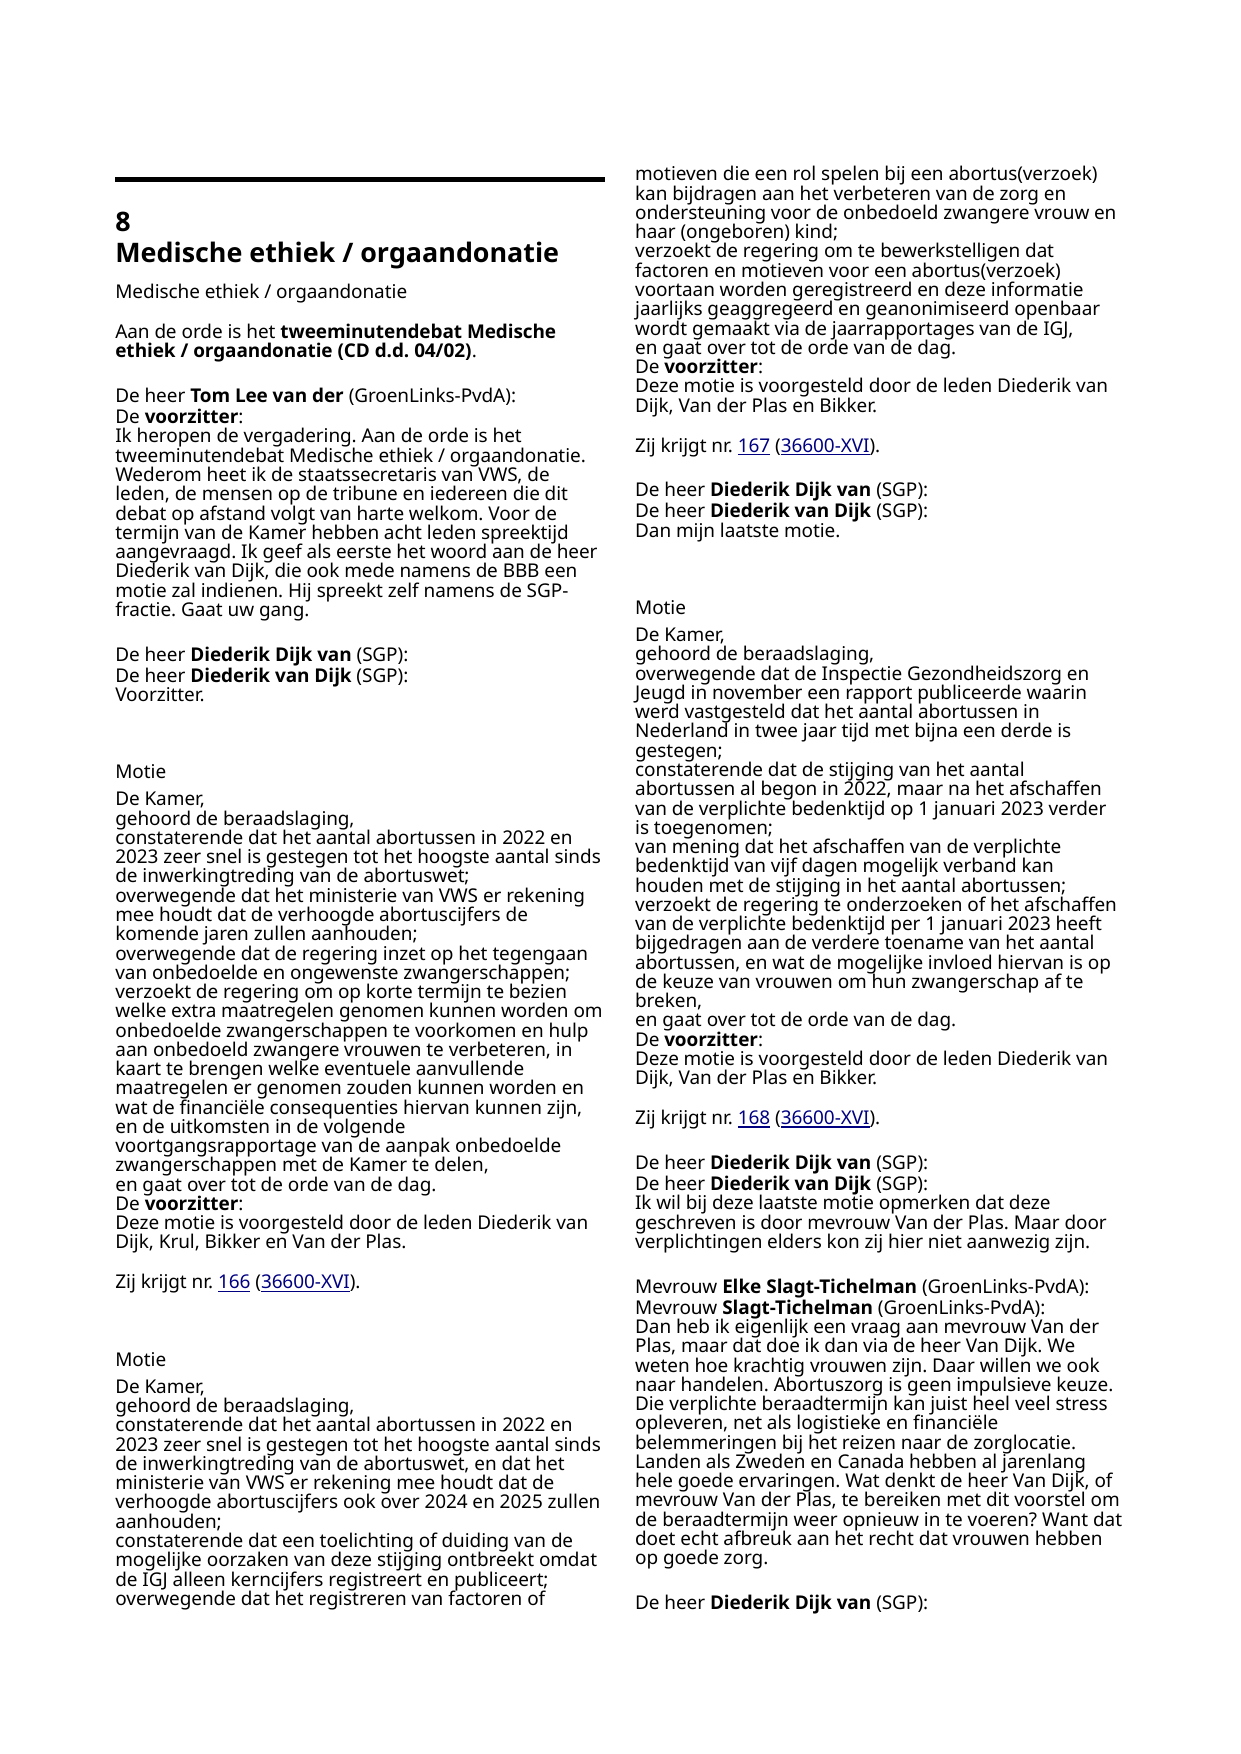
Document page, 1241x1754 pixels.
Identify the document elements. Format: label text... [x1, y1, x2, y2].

text Aan de orde is het tweeminutendebat Medische ethiek / orgaandonatie (CD d.d. 04/02). [115, 323, 605, 362]
text Zij krijgt nr. 168 (36600-XVI). [635, 1109, 1125, 1128]
text De heer Diederik van Dijk (SGP): [635, 502, 1125, 522]
text constaterende dat het aantal abortussen in 2022 en 2023 zeer snel is gestegen tot het hoogste aantal sinds de inwerkingtreding van de abortuswet, en dat het ministerie van VWS er rekening mee houdt dat de verhoogde abortuscijfers ook over 2024 en 2025 zullen aanhouden; [115, 1416, 605, 1532]
text van mening dat het afschaffen van de verplichte bedenktijd van vijf dagen mogelijk verband kan houden met de stijging in het aantal abortussen; [635, 838, 1125, 896]
text Voorzitter. [115, 686, 605, 705]
text 8 [115, 203, 605, 239]
text overwegende dat de Inspectie Gezondheidszorg en Jeugd in november een rapport publiceerde waarin werd vastgesteld dat het aantal abortussen in Nederland in twee jaar tijd met bijna een derde is gestegen; [635, 664, 1125, 761]
text Zij krijgt nr. 167 (36600-XVI). [635, 437, 1125, 456]
text De Kamer, [115, 790, 605, 809]
text Medische ethiek / orgaandonatie [115, 239, 605, 283]
text Zij krijgt nr. 166 (36600-XVI). [115, 1273, 605, 1293]
text motieven die een rol spelen bij een abortus(verzoek) kan bijdragen aan het verbeteren van de zorg en ondersteuning voor de onbedoeld zwangere vrouw en haar (ongeboren) kind; [635, 165, 1125, 242]
text Deze motie is voorgesteld door de leden Diederik van Dijk, Krul, Bikker en Van der Plas. [115, 1214, 605, 1253]
text en gaat over tot de orde van de dag. [635, 1011, 1125, 1031]
text Mevrouw Slagt-Tichelman (GroenLinks-PvdA): [635, 1299, 1125, 1318]
text Motie [115, 759, 605, 784]
text De heer Diederik Dijk van (SGP): [635, 477, 1125, 502]
text constaterende dat de stijging van het aantal abortussen al begon in 2022, maar na het afschaffen van de verplichte bedenktijd op 1 januari 2023 verder is toegenomen; [635, 761, 1125, 838]
text overwegende dat het ministerie van VWS er rekening mee houdt dat de verhoogde abortuscijfers de komende jaren zullen aanhouden; [115, 887, 605, 944]
text De Kamer, [115, 1378, 605, 1397]
text De voorzitter: [635, 358, 1125, 377]
text gehoord de beraadslaging, [115, 1397, 605, 1416]
text Motie [635, 594, 1125, 620]
text Deze motie is voorgesteld door de leden Diederik van Dijk, Van der Plas en Bikker. [635, 1050, 1125, 1088]
text De voorzitter: [115, 1195, 605, 1214]
text overwegende dat de regering inzet op het tegengaan van onbedoelde en ongewenste zwangerschappen; [115, 944, 605, 983]
text en gaat over tot de orde van de dag. [115, 1176, 605, 1195]
text Dan mijn laatste motie. [635, 522, 1125, 541]
text Deze motie is voorgesteld door de leden Diederik van Dijk, Van der Plas en Bikker. [635, 377, 1125, 416]
text constaterende dat een toelichting of duiding van de mogelijke oorzaken van deze stijging ontbreekt omdat de IGJ alleen kerncijfers registreert en publiceert; [115, 1532, 605, 1590]
text Ik heropen de vergadering. Aan de orde is het tweeminutendebat Medische ethiek / orgaandonatie. Wederom heet ik de staatssecretaris van VWS, de leden, de mensen op de tribune en iedereen die dit debat op afstand volgt van harte welkom. Voor de termijn van de Kamer hebben acht leden spreektijd aangevraagd. Ik geef als eerste het woord aan de heer Diederik van Dijk, die ook mede namens de BBB een motie zal indienen. Hij spreekt zelf namens de SGP-fractie. Gaat uw gang. [115, 427, 605, 620]
text Motie [115, 1346, 605, 1372]
text De heer Diederik Dijk van (SGP): [635, 1589, 1125, 1615]
text constaterende dat het aantal abortussen in 2022 en 2023 zeer snel is gestegen tot het hoogste aantal sinds de inwerkingtreding van de abortuswet; [115, 829, 605, 887]
text De Kamer, [635, 626, 1125, 645]
text Ik wil bij deze laatste motie opmerken dat deze geschreven is door mevrouw Van der Plas. Maar door verplichtingen elders kon zij hier niet aanwezig zijn. [635, 1194, 1125, 1252]
text De heer Tom Lee van der (GroenLinks-PvdA): [115, 382, 605, 408]
text Dan heb ik eigenlijk een vraag aan mevrouw Van der Plas, maar dat doe ik dan via de heer Van Dijk. We weten hoe krachtig vrouwen zijn. Daar willen we ook naar handelen. Abortuszorg is geen impulsieve keuze. Die verplichte beraadtermijn kan juist heel veel stress opleveren, net als logistieke en financiële belemmeringen bij het reizen naar de zorglocatie. Landen als Zweden en Canada hebben al jarenlang hele goede ervaringen. Wat denkt de heer Van Dijk, of mevrouw Van der Plas, te bereiken met dit voorstel om de beraadtermijn weer opnieuw in te voeren? Want dat doet echt afbreuk aan het recht dat vrouwen hebben op goede zorg. [635, 1318, 1125, 1568]
text en gaat over tot de orde van de dag. [635, 339, 1125, 358]
text gehoord de beraadslaging, [115, 809, 605, 829]
text overwegende dat het registreren van factoren of [115, 1590, 605, 1609]
text Medische ethiek / orgaandonatie [115, 283, 605, 302]
text De voorzitter: [635, 1031, 1125, 1050]
text verzoekt de regering te onderzoeken of het afschaffen van de verplichte bedenktijd per 1 januari 2023 heeft bijgedragen aan de verdere toename van het aantal abortussen, en wat de mogelijke invloed hiervan is op de keuze van vrouwen om hun zwangerschap af te breken, [635, 896, 1125, 1011]
text De voorzitter: [115, 408, 605, 427]
text verzoekt de regering om op korte termijn te bezien welke extra maatregelen genomen kunnen worden om onbedoelde zwangerschappen te voorkomen en hulp aan onbedoeld zwangere vrouwen te verbeteren, in kaart te brengen welke eventuele aanvullende maatregelen er genomen zouden kunnen worden en wat de financiële consequenties hiervan kunnen zijn, en de uitkomsten in de volgende voortgangsrapportage van de aanpak onbedoelde zwangerschappen met de Kamer te delen, [115, 983, 605, 1176]
text De heer Diederik van Dijk (SGP): [635, 1175, 1125, 1194]
text Mevrouw Elke Slagt-Tichelman (GroenLinks-PvdA): [635, 1273, 1125, 1299]
text De heer Diederik van Dijk (SGP): [115, 667, 605, 686]
text gehoord de beraadslaging, [635, 645, 1125, 664]
text De heer Diederik Dijk van (SGP): [115, 641, 605, 667]
text verzoekt de regering om te bewerkstelligen dat factoren en motieven voor een abortus(verzoek) voortaan worden geregistreerd en deze informatie jaarlijks geaggregeerd en geanonimiseerd openbaar wordt gemaakt via de jaarrapportages van de IGJ, [635, 242, 1125, 339]
text De heer Diederik Dijk van (SGP): [635, 1149, 1125, 1175]
